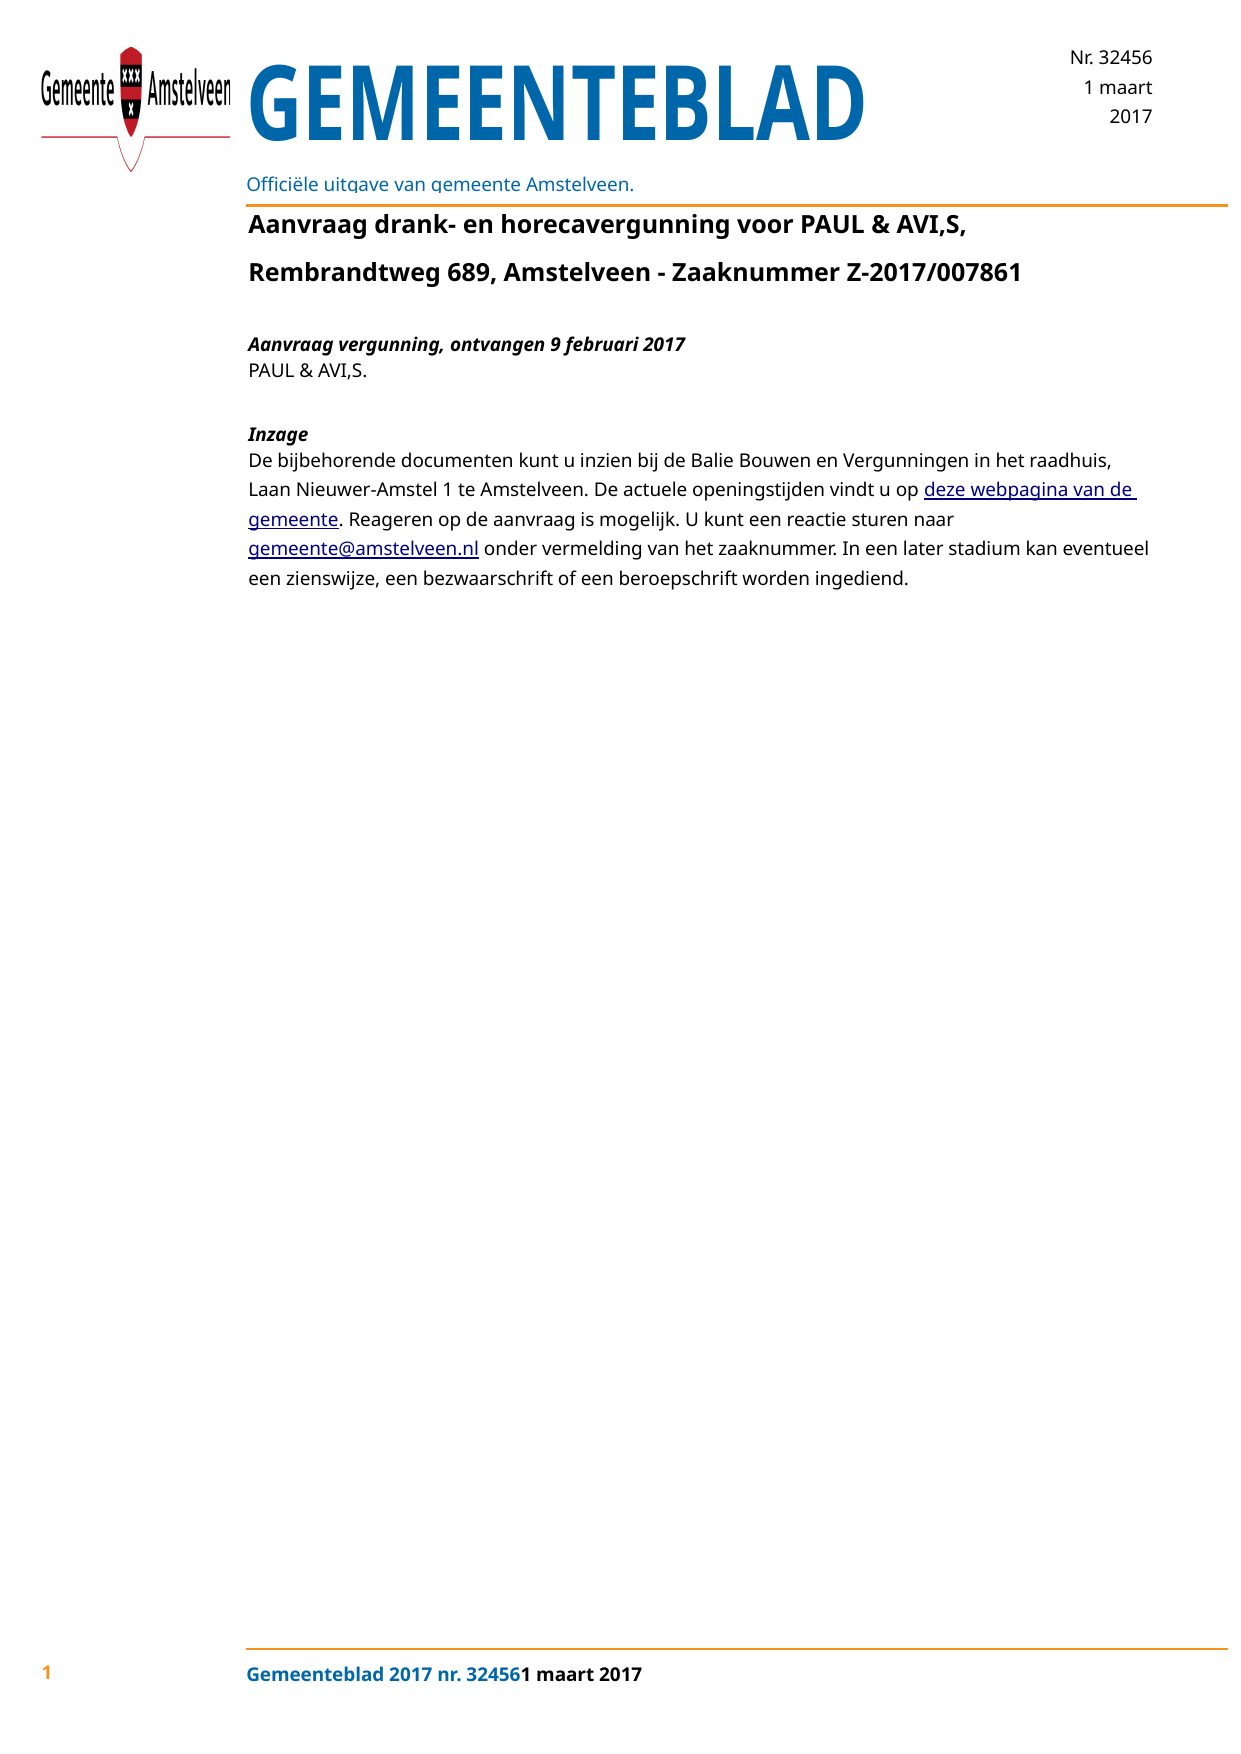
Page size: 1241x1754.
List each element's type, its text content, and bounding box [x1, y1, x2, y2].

text Inzage [248, 421, 1152, 447]
text Aanvraag drank- en horecavergunning voor PAUL & AVI,S, Rembrandtweg 689, Amstelveen - Zaaknummer Z-2017/007861 [248, 207, 1152, 288]
text PAUL & AVI,S. [248, 357, 1152, 383]
text Aanvraag vergunning, ontvangen 9 februari 2017 [248, 331, 1152, 357]
picture [41, 47, 231, 172]
text De bijbehorende documenten kunt u inzien bij de Balie Bouwen en Vergunningen in het raadhuis, Laan Nieuwer-Amstel 1 te Amstelveen. De actuele openingstijden vindt u op deze webpagina van de gemeente. Reageren op de aanvraag is mogelijk. U kunt een reactie sturen naar gemeente@amstelveen.nl onder vermelding van het zaaknummer. In een later stadium kan eventueel een zienswijze, een bezwaarschrift of een beroepschrift worden ingediend. [248, 447, 1152, 591]
